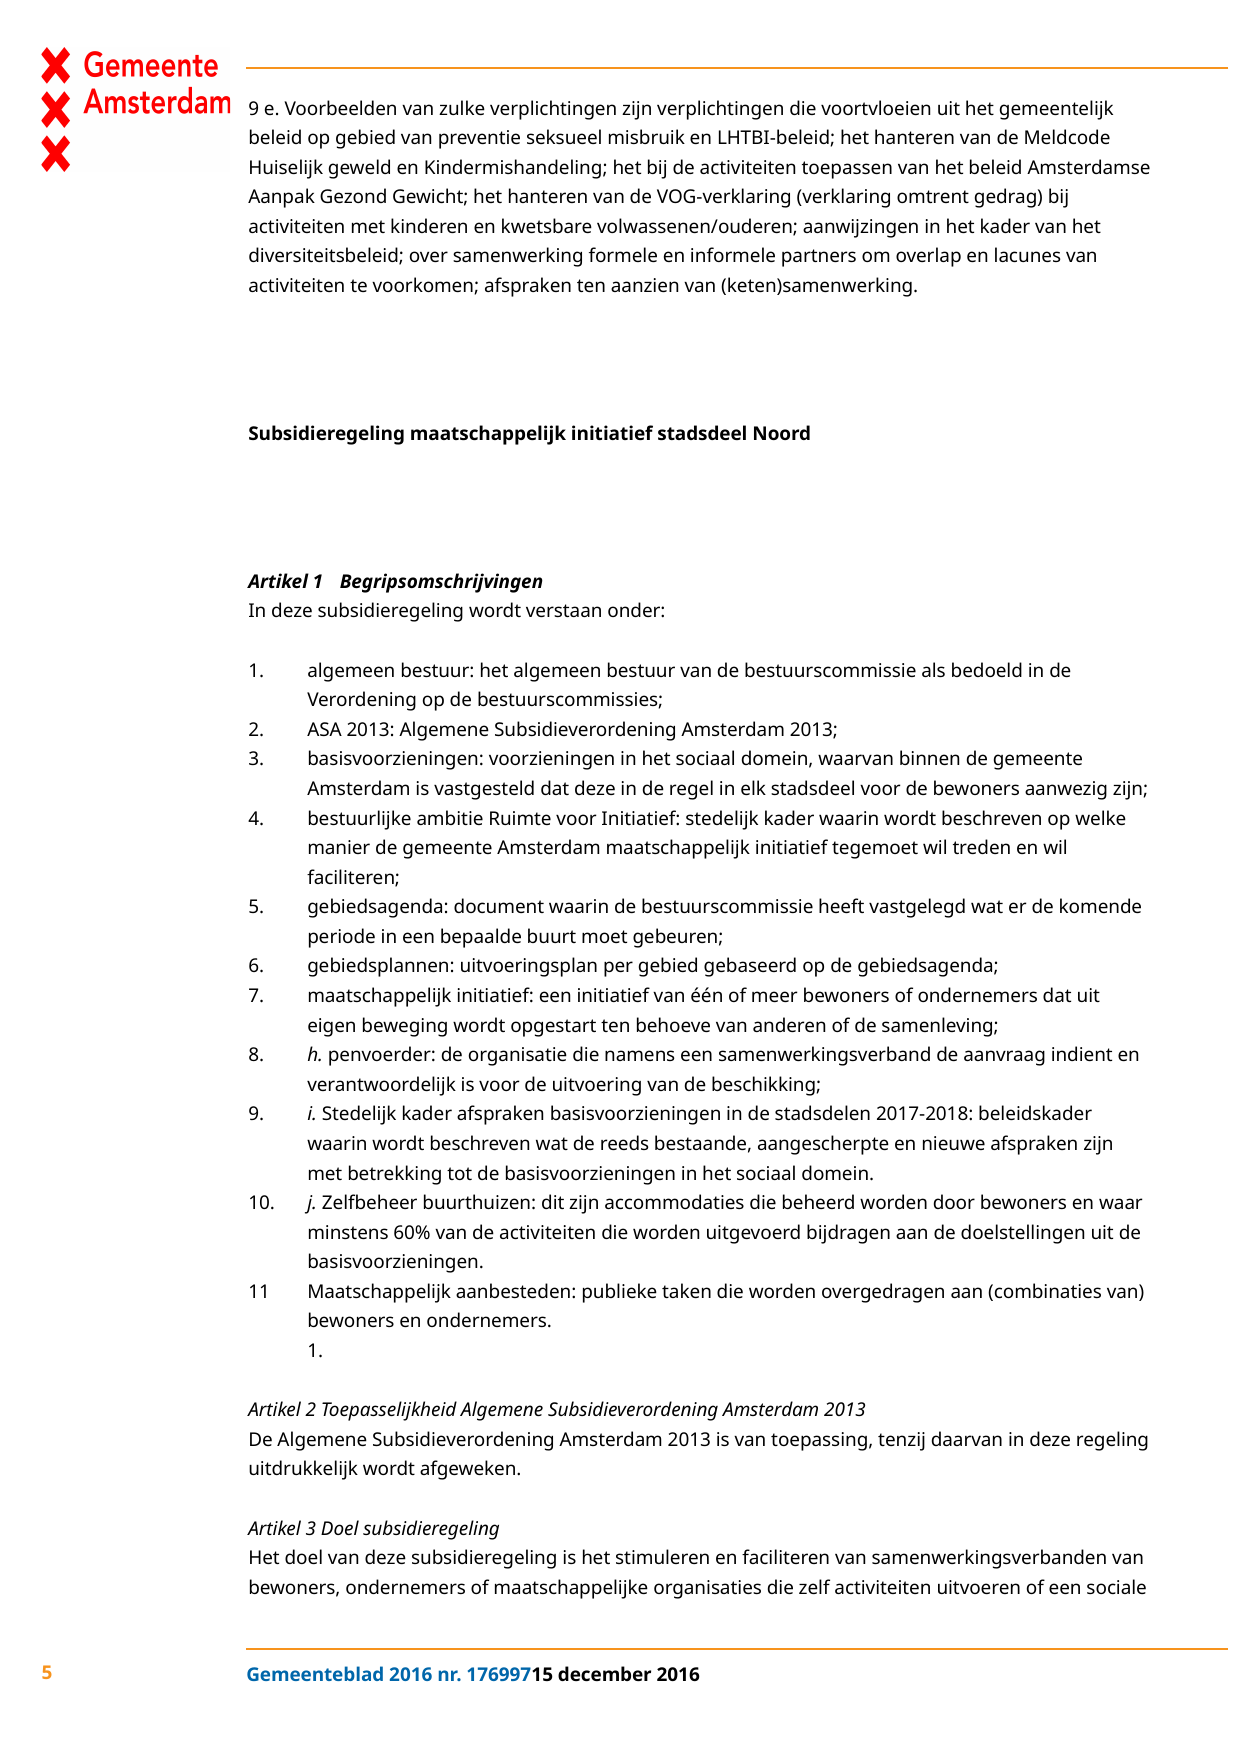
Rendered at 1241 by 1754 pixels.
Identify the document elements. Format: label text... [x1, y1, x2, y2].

text Het doel van deze subsidieregeling is het stimuleren en faciliteren van samenwerkingsverbanden van bewoners, ondernemers of maatschappelijke organisaties die zelf activiteiten uitvoeren of een sociale [248, 1544, 1152, 1600]
list h. penvoerder: de organisatie die namens een samenwerkingsverband de aanvraag indient en verantwoordelijk is voor de uitvoering van de beschikking; [248, 1041, 1152, 1097]
text Subsidieregeling maatschappelijk initiatief stadsdeel Noord [248, 420, 1152, 446]
text Artikel 1 Begripsomschrijvingen [248, 568, 1152, 594]
list Maatschappelijk aanbesteden: publieke taken die worden overgedragen aan (combinaties van) bewoners en ondernemers. [248, 1278, 1152, 1333]
list maatschappelijk initiatief: een initiatief van één of meer bewoners of ondernemers dat uit eigen beweging wordt opgestart ten behoeve van anderen of de samenleving; [248, 982, 1152, 1038]
text 9 e. Voorbeelden van zulke verplichtingen zijn verplichtingen die voortvloeien uit het gemeentelijk beleid op gebied van preventie seksueel misbruik en LHTBI-beleid; het hanteren van de Meldcode Huiselijk geweld en Kindermishandeling; het bij de activiteiten toepassen van het beleid Amsterdamse Aanpak Gezond Gewicht; het hanteren van de VOG-verklaring (verklaring omtrent gedrag) bij activiteiten met kinderen en kwetsbare volwassenen/ouderen; aanwijzingen in het kader van het diversiteitsbeleid; over samenwerking formele en informele partners om overlap en lacunes van activiteiten te voorkomen; afspraken ten aanzien van (keten)samenwerking. [248, 95, 1152, 298]
text In deze subsidieregeling wordt verstaan onder: [248, 598, 1152, 623]
list bestuurlijke ambitie Ruimte voor Initiatief: stedelijk kader waarin wordt beschreven op welke manier de gemeente Amsterdam maatschappelijk initiatief tegemoet wil treden en wil faciliteren; [248, 805, 1152, 890]
text Artikel 2 Toepasselijkheid Algemene Subsidieverordening Amsterdam 2013 [248, 1396, 1152, 1422]
text De Algemene Subsidieverordening Amsterdam 2013 is van toepassing, tenzij daarvan in deze regeling uitdrukkelijk wordt afgeweken. [248, 1426, 1152, 1481]
picture [41, 47, 231, 172]
list j. Zelfbeheer buurthuizen: dit zijn accommodaties die beheerd worden door bewoners en waar minstens 60% van de activiteiten die worden uitgevoerd bijdragen aan de doelstellingen uit de basisvoorzieningen. [248, 1189, 1152, 1274]
list i. Stedelijk kader afspraken basisvoorzieningen in de stadsdelen 2017-2018: beleidskader waarin wordt beschreven wat de reeds bestaande, aangescherpte en nieuwe afspraken zijn met betrekking tot de basisvoorzieningen in het sociaal domein. [248, 1101, 1152, 1186]
text Artikel 3 Doel subsidieregeling [248, 1515, 1152, 1541]
list gebiedsagenda: document waarin de bestuurscommissie heeft vastgelegd wat er de komende periode in een bepaalde buurt moet gebeuren; [248, 893, 1152, 949]
list basisvoorzieningen: voorzieningen in het sociaal domein, waarvan binnen de gemeente Amsterdam is vastgesteld dat deze in de regel in elk stadsdeel voor de bewoners aanwezig zijn; [248, 746, 1152, 801]
list gebiedsplannen: uitvoeringsplan per gebied gebaseerd op de gebiedsagenda; [248, 953, 1152, 978]
list ASA 2013: Algemene Subsidieverordening Amsterdam 2013; [248, 716, 1152, 742]
list algemeen bestuur: het algemeen bestuur van de bestuurscommissie als bedoeld in de Verordening op de bestuurscommissies; [248, 657, 1152, 712]
